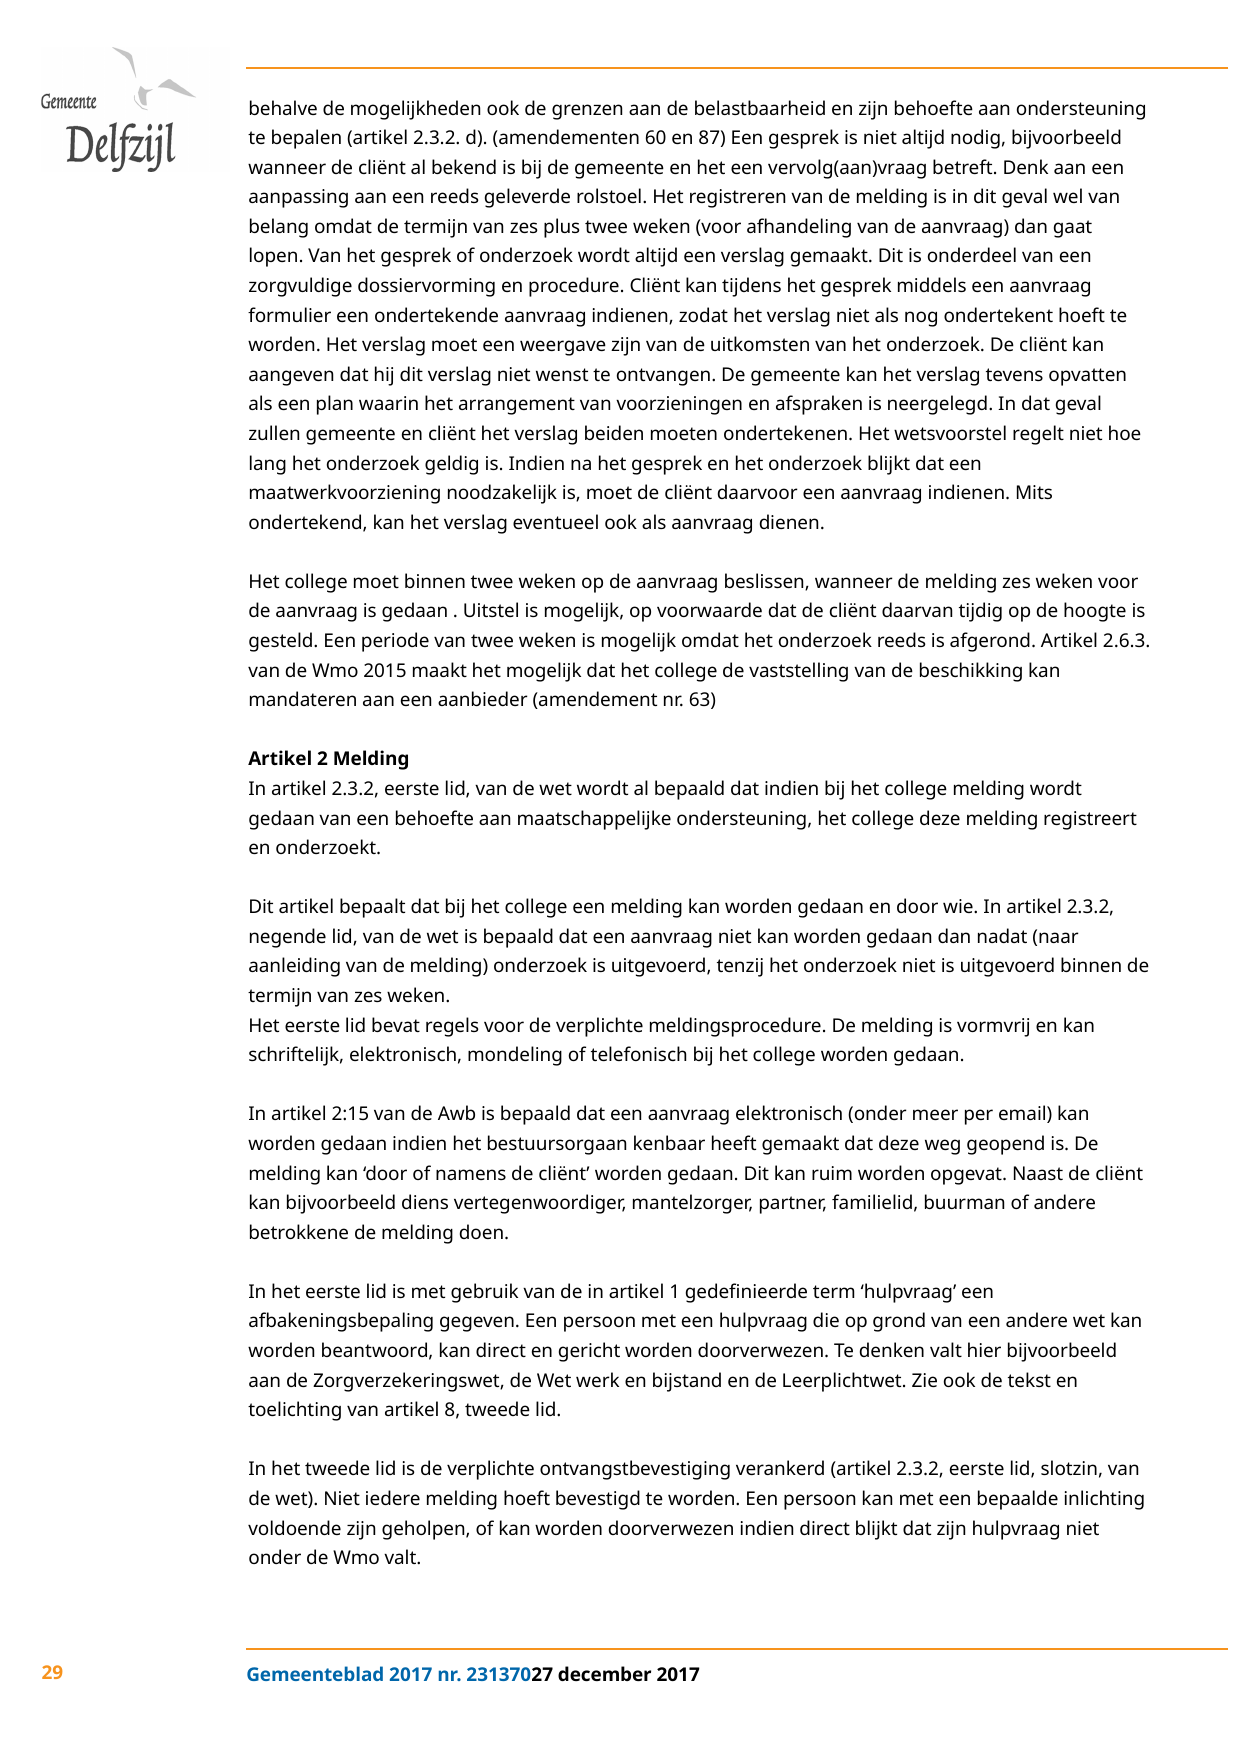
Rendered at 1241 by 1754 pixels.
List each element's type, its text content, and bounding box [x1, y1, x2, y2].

text In artikel 2.3.2, eerste lid, van de wet wordt al bepaald dat indien bij het college melding wordt gedaan van een behoefte aan maatschappelijke ondersteuning, het college deze melding registreert en onderzoekt. [248, 775, 1152, 860]
text Artikel 2 Melding [248, 746, 1152, 771]
text Het college moet binnen twee weken op de aanvraag beslissen, wanneer de melding zes weken voor de aanvraag is gedaan . Uitstel is mogelijk, op voorwaarde dat de cliënt daarvan tijdig op de hoogte is gesteld. Een periode van twee weken is mogelijk omdat het onderzoek reeds is afgerond. Artikel 2.6.3. van de Wmo 2015 maakt het mogelijk dat het college de vaststelling van de beschikking kan mandateren aan een aanbieder (amendement nr. 63) [248, 568, 1152, 712]
picture [41, 47, 231, 172]
text In het tweede lid is de verplichte ontvangstbevestiging verankerd (artikel 2.3.2, eerste lid, slotzin, van de wet). Niet iedere melding hoeft bevestigd te worden. Een persoon kan met een bepaalde inlichting voldoende zijn geholpen, of kan worden doorverwezen indien direct blijkt dat zijn hulpvraag niet onder de Wmo valt. [248, 1456, 1152, 1570]
text Het eerste lid bevat regels voor de verplichte meldingsprocedure. De melding is vormvrij en kan schriftelijk, elektronisch, mondeling of telefonisch bij het college worden gedaan. [248, 1012, 1152, 1067]
text Dit artikel bepaalt dat bij het college een melding kan worden gedaan en door wie. In artikel 2.3.2, negende lid, van de wet is bepaald dat een aanvraag niet kan worden gedaan dan nadat (naar aanleiding van de melding) onderzoek is uitgevoerd, tenzij het onderzoek niet is uitgevoerd binnen de termijn van zes weken. [248, 893, 1152, 1008]
text behalve de mogelijkheden ook de grenzen aan de belastbaarheid en zijn behoefte aan ondersteuning te bepalen (artikel 2.3.2. d). (amendementen 60 en 87) Een gesprek is niet altijd nodig, bijvoorbeeld wanneer de cliënt al bekend is bij de gemeente en het een vervolg(aan)vraag betreft. Denk aan een aanpassing aan een reeds geleverde rolstoel. Het registreren van de melding is in dit geval wel van belang omdat de termijn van zes plus twee weken (voor afhandeling van de aanvraag) dan gaat lopen. Van het gesprek of onderzoek wordt altijd een verslag gemaakt. Dit is onderdeel van een zorgvuldige dossiervorming en procedure. Cliënt kan tijdens het gesprek middels een aanvraag formulier een ondertekende aanvraag indienen, zodat het verslag niet als nog ondertekent hoeft te worden. Het verslag moet een weergave zijn van de uitkomsten van het onderzoek. De cliënt kan aangeven dat hij dit verslag niet wenst te ontvangen. De gemeente kan het verslag tevens opvatten als een plan waarin het arrangement van voorzieningen en afspraken is neergelegd. In dat geval zullen gemeente en cliënt het verslag beiden moeten ondertekenen. Het wetsvoorstel regelt niet hoe lang het onderzoek geldig is. Indien na het gesprek en het onderzoek blijkt dat een maatwerkvoorziening noodzakelijk is, moet de cliënt daarvoor een aanvraag indienen. Mits ondertekend, kan het verslag eventueel ook als aanvraag dienen. [248, 95, 1152, 535]
text In artikel 2:15 van de Awb is bepaald dat een aanvraag elektronisch (onder meer per email) kan worden gedaan indien het bestuursorgaan kenbaar heeft gemaakt dat deze weg geopend is. De melding kan ‘door of namens de cliënt’ worden gedaan. Dit kan ruim worden opgevat. Naast de cliënt kan bijvoorbeeld diens vertegenwoordiger, mantelzorger, partner, familielid, buurman of andere betrokkene de melding doen. [248, 1101, 1152, 1245]
text In het eerste lid is met gebruik van de in artikel 1 gedefinieerde term ‘hulpvraag’ een afbakeningsbepaling gegeven. Een persoon met een hulpvraag die op grond van een andere wet kan worden beantwoord, kan direct en gericht worden doorverwezen. Te denken valt hier bijvoorbeeld aan de Zorgverzekeringswet, de Wet werk en bijstand en de Leerplichtwet. Zie ook de tekst en toelichting van artikel 8, tweede lid. [248, 1278, 1152, 1422]
